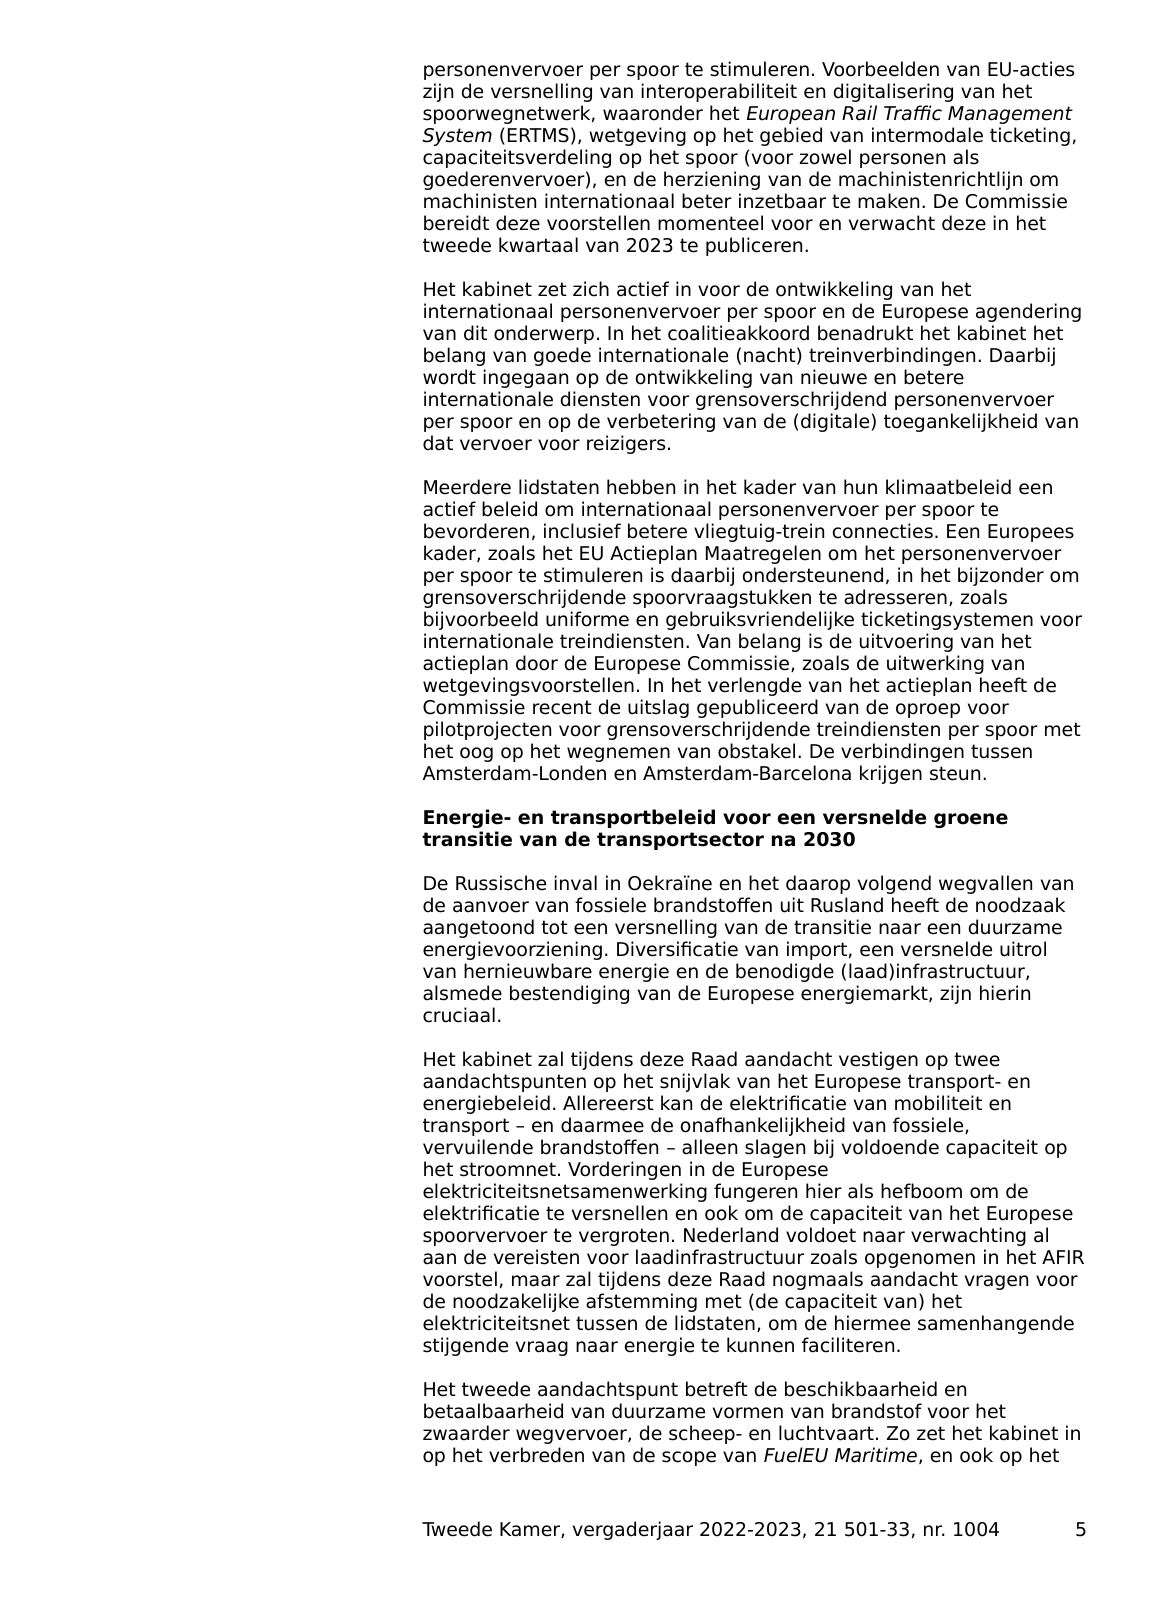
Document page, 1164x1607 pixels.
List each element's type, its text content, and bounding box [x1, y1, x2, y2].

text personenvervoer per spoor te stimuleren. Voorbeelden van EU-acties zijn de versnelling van interoperabiliteit en digitalisering van het spoorwegnetwerk, waaronder het European Rail Traffic Management System (ERTMS), wetgeving op het gebied van intermodale ticketing, capaciteitsverdeling op het spoor (voor zowel personen als goederenvervoer), en de herziening van de machinistenrichtlijn om machinisten internationaal beter inzetbaar te maken. De Commissie bereidt deze voorstellen momenteel voor en verwacht deze in het tweede kwartaal van 2023 te publiceren. [422, 59, 1087, 257]
text Het tweede aandachtspunt betreft de beschikbaarheid en betaalbaarheid van duurzame vormen van brandstof voor het zwaarder wegvervoer, de scheep- en luchtvaart. Zo zet het kabinet in op het verbreden van de scope van FuelEU Maritime, en ook op het [422, 1379, 1087, 1467]
text De Russische inval in Oekraïne en het daarop volgend wegvallen van de aanvoer van fossiele brandstoffen uit Rusland heeft de noodzaak aangetoond tot een versnelling van de transitie naar een duurzame energievoorziening. Diversificatie van import, een versnelde uitrol van hernieuwbare energie en de benodigde (laad)infrastructuur, alsmede bestendiging van de Europese energiemarkt, zijn hierin cruciaal. [422, 873, 1087, 1027]
text Het kabinet zet zich actief in voor de ontwikkeling van het internationaal personenvervoer per spoor en de Europese agendering van dit onderwerp. In het coalitieakkoord benadrukt het kabinet het belang van goede internationale (nacht) treinverbindingen. Daarbij wordt ingegaan op de ontwikkeling van nieuwe en betere internationale diensten voor grensoverschrijdend personenvervoer per spoor en op de verbetering van de (digitale) toegankelijkheid van dat vervoer voor reizigers. [422, 279, 1087, 455]
text Het kabinet zal tijdens deze Raad aandacht vestigen op twee aandachtspunten op het snijvlak van het Europese transport- en energiebeleid. Allereerst kan de elektrificatie van mobiliteit en transport – en daarmee de onafhankelijkheid van fossiele, vervuilende brandstoffen – alleen slagen bij voldoende capaciteit op het stroomnet. Vorderingen in de Europese elektriciteitsnetsamenwerking fungeren hier als hefboom om de elektrificatie te versnellen en ook om de capaciteit van het Europese spoorvervoer te vergroten. Nederland voldoet naar verwachting al aan de vereisten voor laadinfrastructuur zoals opgenomen in het AFIR voorstel, maar zal tijdens deze Raad nogmaals aandacht vragen voor de noodzakelijke afstemming met (de capaciteit van) het elektriciteitsnet tussen de lidstaten, om de hiermee samenhangende stijgende vraag naar energie te kunnen faciliteren. [422, 1049, 1087, 1357]
subtitle Energie- en transportbeleid voor een versnelde groene transitie van de transportsector na 2030 [422, 807, 1087, 851]
text Meerdere lidstaten hebben in het kader van hun klimaatbeleid een actief beleid om internationaal personenvervoer per spoor te bevorderen, inclusief betere vliegtuig-trein connecties. Een Europees kader, zoals het EU Actieplan Maatregelen om het personenvervoer per spoor te stimuleren is daarbij ondersteunend, in het bijzonder om grensoverschrijdende spoorvraagstukken te adresseren, zoals bijvoorbeeld uniforme en gebruiksvriendelijke ticketingsystemen voor internationale treindiensten. Van belang is de uitvoering van het actieplan door de Europese Commissie, zoals de uitwerking van wetgevingsvoorstellen. In het verlengde van het actieplan heeft de Commissie recent de uitslag gepubliceerd van de oproep voor pilotprojecten voor grensoverschrijdende treindiensten per spoor met het oog op het wegnemen van obstakel. De verbindingen tussen Amsterdam-Londen en Amsterdam-Barcelona krijgen steun. [422, 477, 1087, 785]
